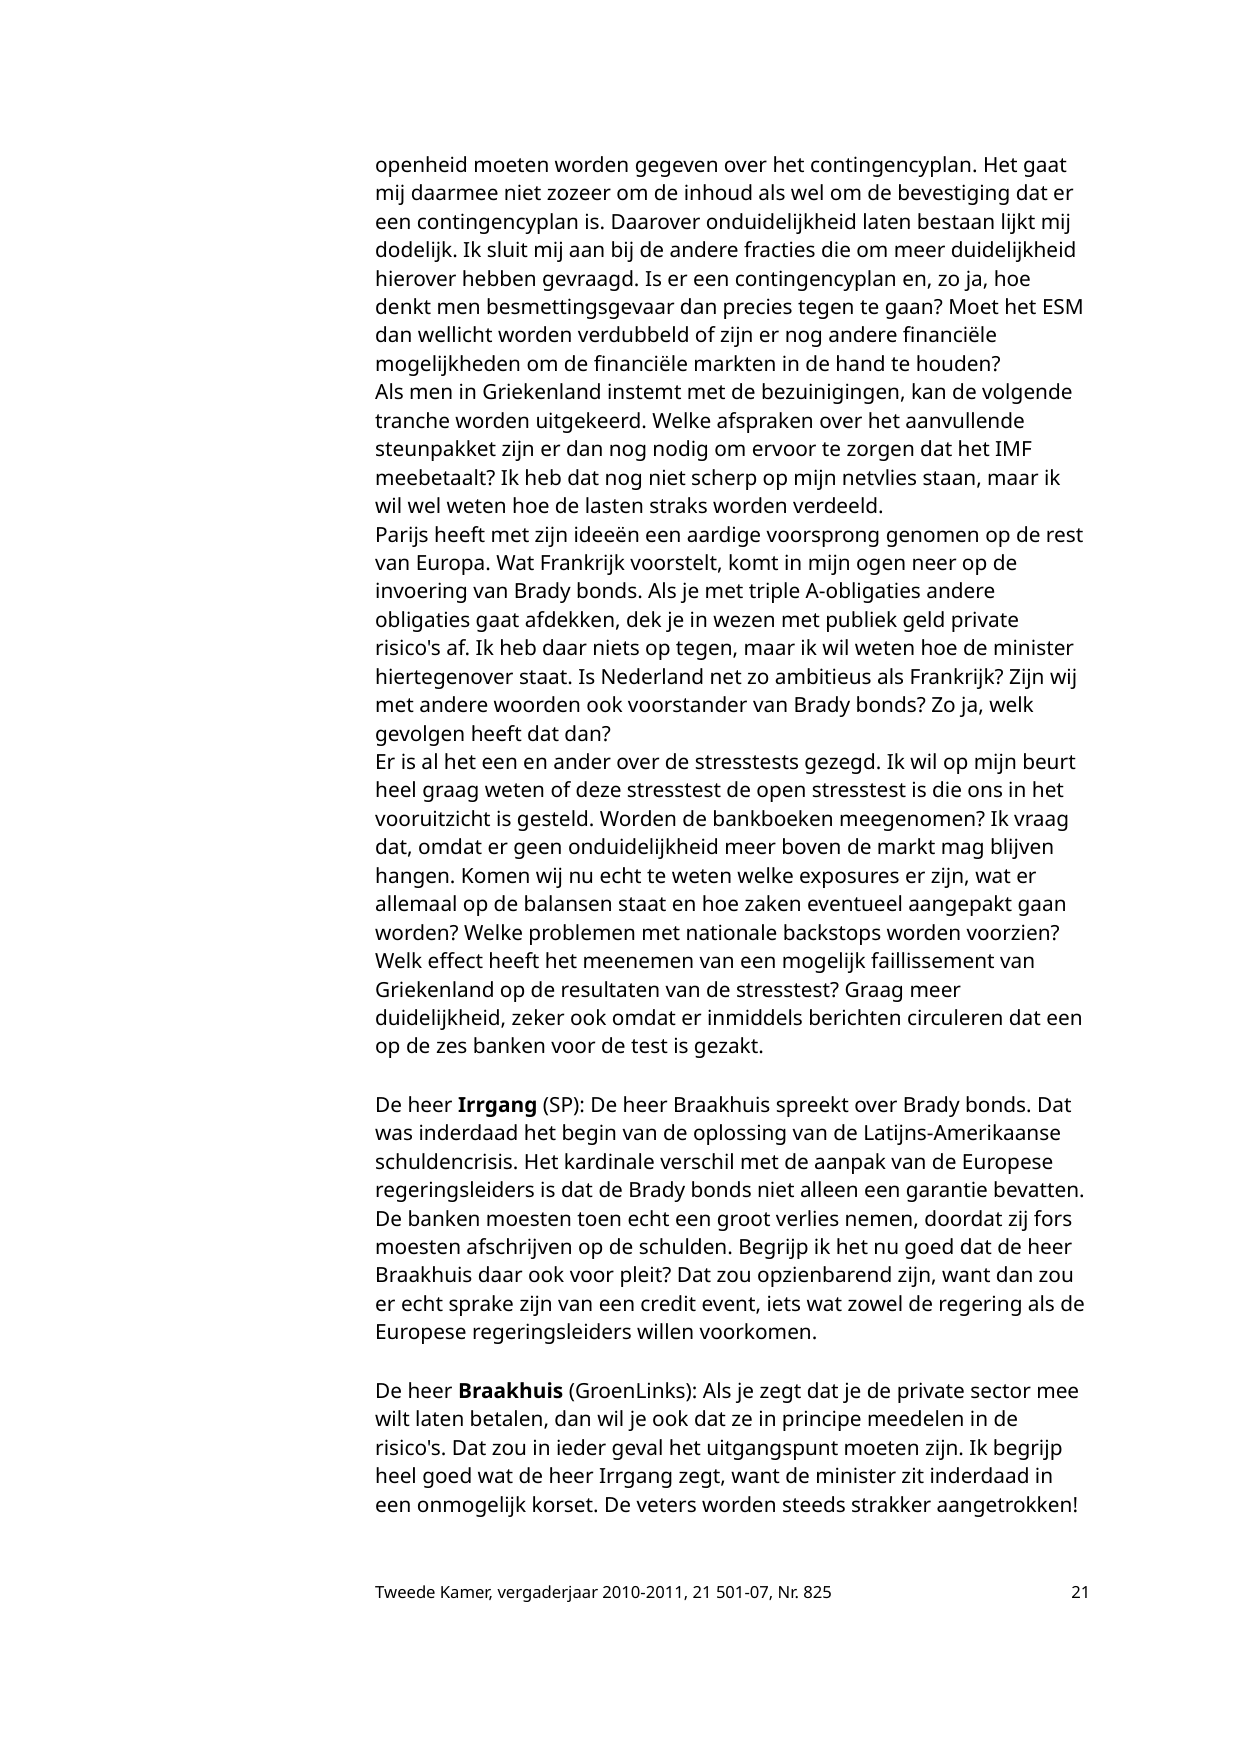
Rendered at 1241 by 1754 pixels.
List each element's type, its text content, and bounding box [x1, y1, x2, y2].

text Er is al het een en ander over de stresstests gezegd. Ik wil op mijn beurt heel graag weten of deze stresstest de open stresstest is die ons in het vooruitzicht is gesteld. Worden de bankboeken meegenomen? Ik vraag dat, omdat er geen onduidelijkheid meer boven de markt mag blijven hangen. Komen wij nu echt te weten welke exposures er zijn, wat er allemaal op de balansen staat en hoe zaken eventueel aangepakt gaan worden? Welke problemen met nationale backstops worden voorzien? Welk effect heeft het meenemen van een mogelijk faillissement van Griekenland op de resultaten van de stresstest? Graag meer duidelijkheid, zeker ook omdat er inmiddels berichten circuleren dat een op de zes banken voor de test is gezakt. [375, 747, 1090, 1060]
text openheid moeten worden gegeven over het contingencyplan. Het gaat mij daarmee niet zozeer om de inhoud als wel om de bevestiging dat er een contingencyplan is. Daarover onduidelijkheid laten bestaan lijkt mij dodelijk. Ik sluit mij aan bij de andere fracties die om meer duidelijkheid hierover hebben gevraagd. Is er een contingencyplan en, zo ja, hoe denkt men besmettingsgevaar dan precies tegen te gaan? Moet het ESM dan wellicht worden verdubbeld of zijn er nog andere financiële mogelijkheden om de financiële markten in de hand te houden? [375, 150, 1090, 377]
text De heer Irrgang (SP): De heer Braakhuis spreekt over Brady bonds. Dat was inderdaad het begin van de oplossing van de Latijns-Amerikaanse schuldencrisis. Het kardinale verschil met de aanpak van de Europese regeringsleiders is dat de Brady bonds niet alleen een garantie bevatten. De banken moesten toen echt een groot verlies nemen, doordat zij fors moesten afschrijven op de schulden. Begrijp ik het nu goed dat de heer Braakhuis daar ook voor pleit? Dat zou opzienbarend zijn, want dan zou er echt sprake zijn van een credit event, iets wat zowel de regering als de Europese regeringsleiders willen voorkomen. [375, 1090, 1090, 1346]
text Parijs heeft met zijn ideeën een aardige voorsprong genomen op de rest van Europa. Wat Frankrijk voorstelt, komt in mijn ogen neer op de invoering van Brady bonds. Als je met triple A-obligaties andere obligaties gaat afdekken, dek je in wezen met publiek geld private risico's af. Ik heb daar niets op tegen, maar ik wil weten hoe de minister hiertegenover staat. Is Nederland net zo ambitieus als Frankrijk? Zijn wij met andere woorden ook voorstander van Brady bonds? Zo ja, welk gevolgen heeft dat dan? [375, 520, 1090, 747]
text Als men in Griekenland instemt met de bezuinigingen, kan de volgende tranche worden uitgekeerd. Welke afspraken over het aanvullende steunpakket zijn er dan nog nodig om ervoor te zorgen dat het IMF meebetaalt? Ik heb dat nog niet scherp op mijn netvlies staan, maar ik wil wel weten hoe de lasten straks worden verdeeld. [375, 377, 1090, 520]
text De heer Braakhuis (GroenLinks): Als je zegt dat je de private sector mee wilt laten betalen, dan wil je ook dat ze in principe meedelen in de risico's. Dat zou in ieder geval het uitgangspunt moeten zijn. Ik begrijp heel goed wat de heer Irrgang zegt, want de minister zit inderdaad in een onmogelijk korset. De veters worden steeds strakker aangetrokken! [375, 1376, 1090, 1518]
